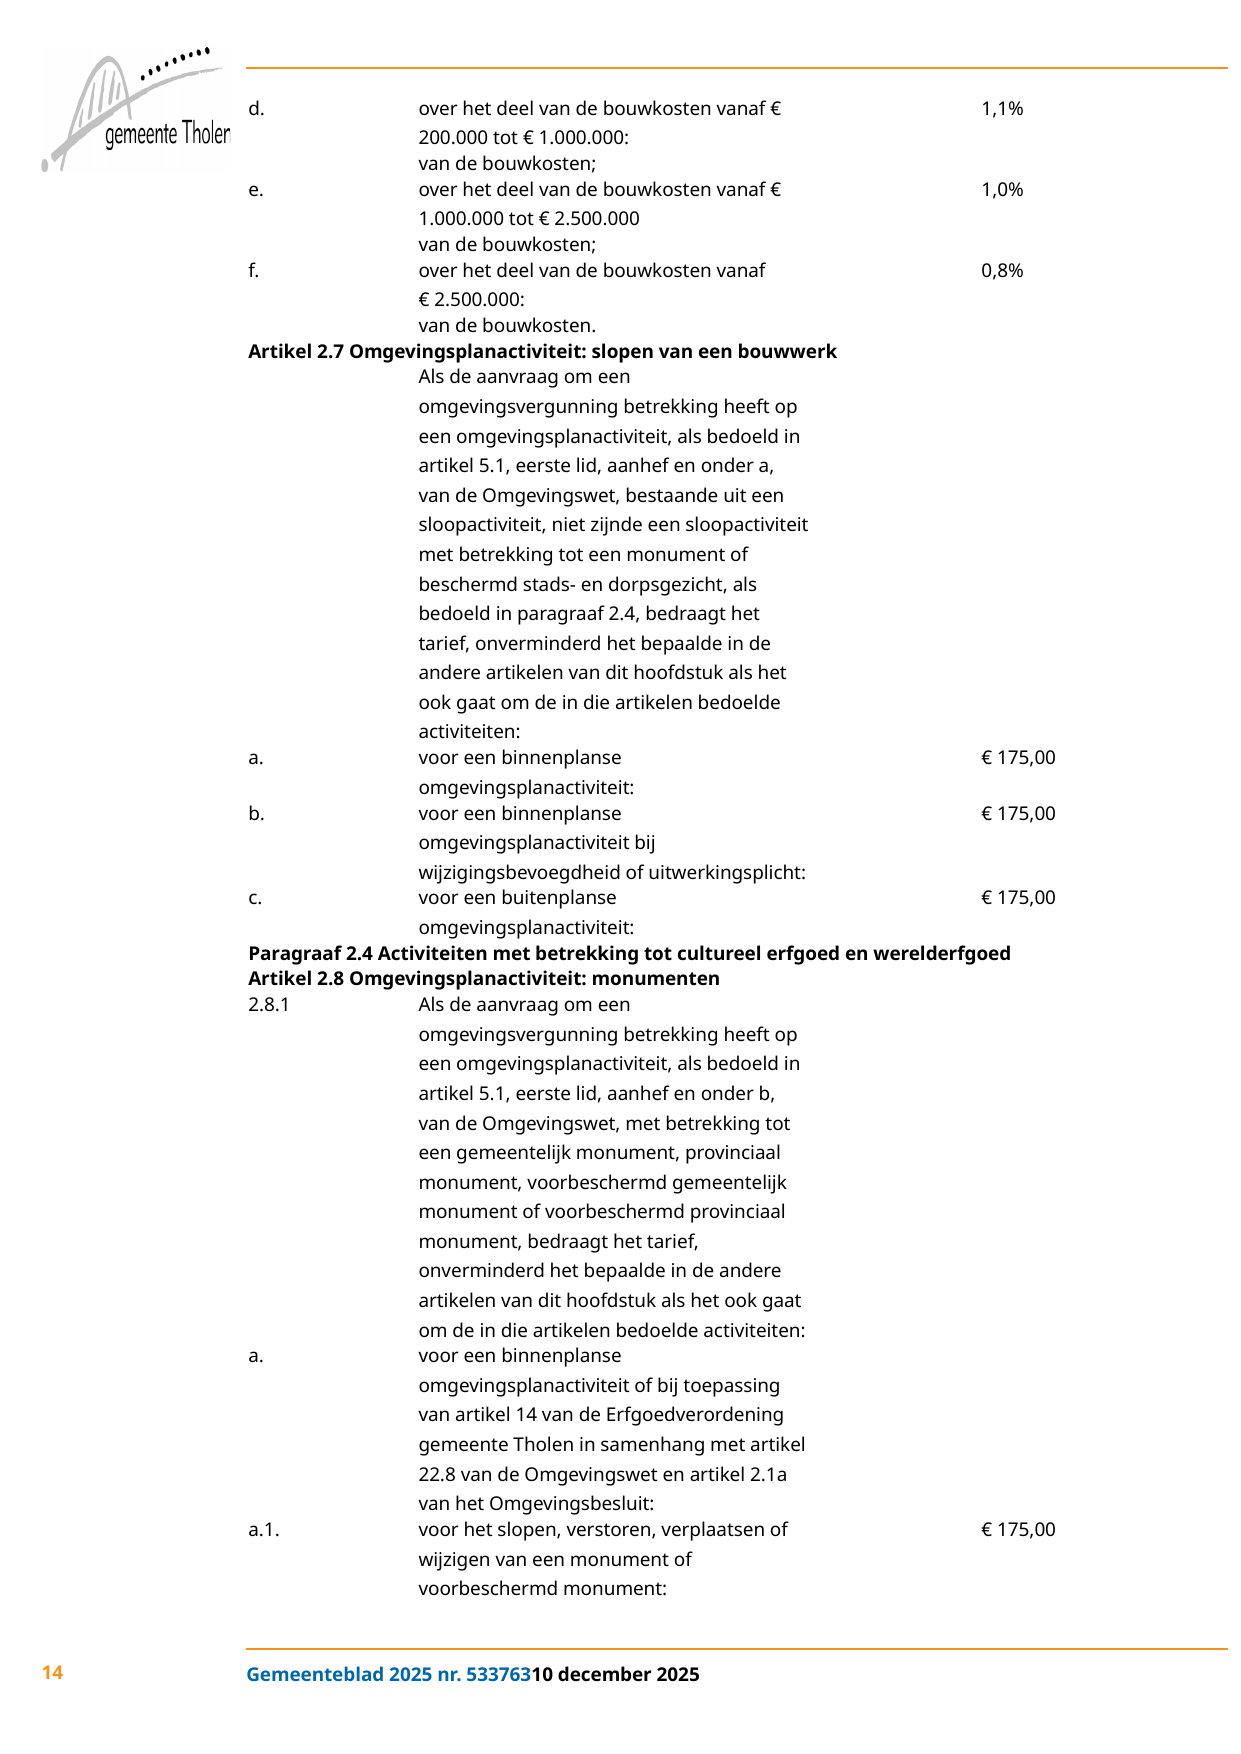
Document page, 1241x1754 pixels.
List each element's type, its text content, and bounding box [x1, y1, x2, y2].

table_cell [981, 1343, 1152, 1516]
table_cell [248, 364, 418, 744]
table_cell a. [248, 1343, 418, 1516]
table_cell voor een binnenplanse omgevingsplanactiviteit bij wijzigingsbevoegdheid of uitwerkingsplicht: [418, 800, 811, 884]
table_cell [248, 231, 418, 257]
table_cell voor een binnenplanse omgevingsplanactiviteit of bij toepassing van artikel 14 van de Erfgoedverordening gemeente Tholen in samenhang met artikel 22.8 van de Omgevingswet en artikel 2.1a van het Omgevingsbesluit: [418, 1343, 811, 1516]
table_cell van de bouwkosten. [418, 312, 811, 338]
table_cell d. [248, 95, 418, 150]
table_cell van de bouwkosten; [418, 150, 811, 176]
table_cell a. [248, 744, 418, 800]
table_cell Paragraaf 2.4 Activiteiten met betrekking tot cultureel erfgoed en werelderfgoed [248, 940, 1152, 966]
table_cell van de bouwkosten; [418, 231, 811, 257]
table_cell [811, 800, 981, 884]
table_cell [811, 744, 981, 800]
table_cell [811, 95, 981, 150]
table_cell voor een buitenplanse omgevingsplanactiviteit: [418, 885, 811, 940]
table_cell [811, 991, 981, 1342]
table_cell € 175,00 [981, 1516, 1152, 1601]
picture [41, 47, 231, 172]
table_cell c. [248, 885, 418, 940]
table_cell over het deel van de bouwkosten vanaf € 2.500.000: [418, 257, 811, 312]
table_cell [248, 312, 418, 338]
table_cell Artikel 2.7 Omgevingsplanactiviteit: slopen van een bouwwerk [248, 338, 1152, 364]
table_cell [811, 176, 981, 231]
table_cell [981, 150, 1152, 176]
table_cell voor een binnenplanse omgevingsplanactiviteit: [418, 744, 811, 800]
table_cell € 175,00 [981, 800, 1152, 884]
table_cell 1,0% [981, 176, 1152, 231]
table_cell Als de aanvraag om een omgevingsvergunning betrekking heeft op een omgevingsplanactiviteit, als bedoeld in artikel 5.1, eerste lid, aanhef en onder a, van de Omgevingswet, bestaande uit een sloopactiviteit, niet zijnde een sloopactiviteit met betrekking tot een monument of beschermd stads- en dorpsgezicht, als bedoeld in paragraaf 2.4, bedraagt het tarief, onverminderd het bepaalde in de andere artikelen van dit hoofdstuk als het ook gaat om de in die artikelen bedoelde activiteiten: [418, 364, 811, 744]
table_cell 2.8.1 [248, 991, 418, 1342]
table_cell [248, 150, 418, 176]
table_cell [811, 1343, 981, 1516]
table_cell € 175,00 [981, 885, 1152, 940]
table_cell € 175,00 [981, 744, 1152, 800]
table_cell [811, 1516, 981, 1601]
table_cell e. [248, 176, 418, 231]
table_cell [811, 364, 981, 744]
table_cell Als de aanvraag om een omgevingsvergunning betrekking heeft op een omgevingsplanactiviteit, als bedoeld in artikel 5.1, eerste lid, aanhef en onder b, van de Omgevingswet, met betrekking tot een gemeentelijk monument, provinciaal monument, voorbeschermd gemeentelijk monument of voorbeschermd provinciaal monument, bedraagt het tarief, onverminderd het bepaalde in de andere artikelen van dit hoofdstuk als het ook gaat om de in die artikelen bedoelde activiteiten: [418, 991, 811, 1342]
table_cell over het deel van de bouwkosten vanaf € 1.000.000 tot € 2.500.000 [418, 176, 811, 231]
table_cell [811, 231, 981, 257]
table_cell [981, 312, 1152, 338]
table_cell f. [248, 257, 418, 312]
table_cell b. [248, 800, 418, 884]
table_cell 0,8% [981, 257, 1152, 312]
table_cell a.1. [248, 1516, 418, 1601]
table_cell [811, 885, 981, 940]
table_cell [811, 312, 981, 338]
table_cell [811, 257, 981, 312]
table_cell [981, 364, 1152, 744]
table_cell Artikel 2.8 Omgevingsplanactiviteit: monumenten [248, 966, 1152, 991]
table_cell 1,1% [981, 95, 1152, 150]
table_cell [811, 150, 981, 176]
table_cell [981, 991, 1152, 1342]
table_cell [981, 231, 1152, 257]
table_cell voor het slopen, verstoren, verplaatsen of wijzigen van een monument of voorbeschermd monument: [418, 1516, 811, 1601]
table_cell over het deel van de bouwkosten vanaf € 200.000 tot € 1.000.000: [418, 95, 811, 150]
